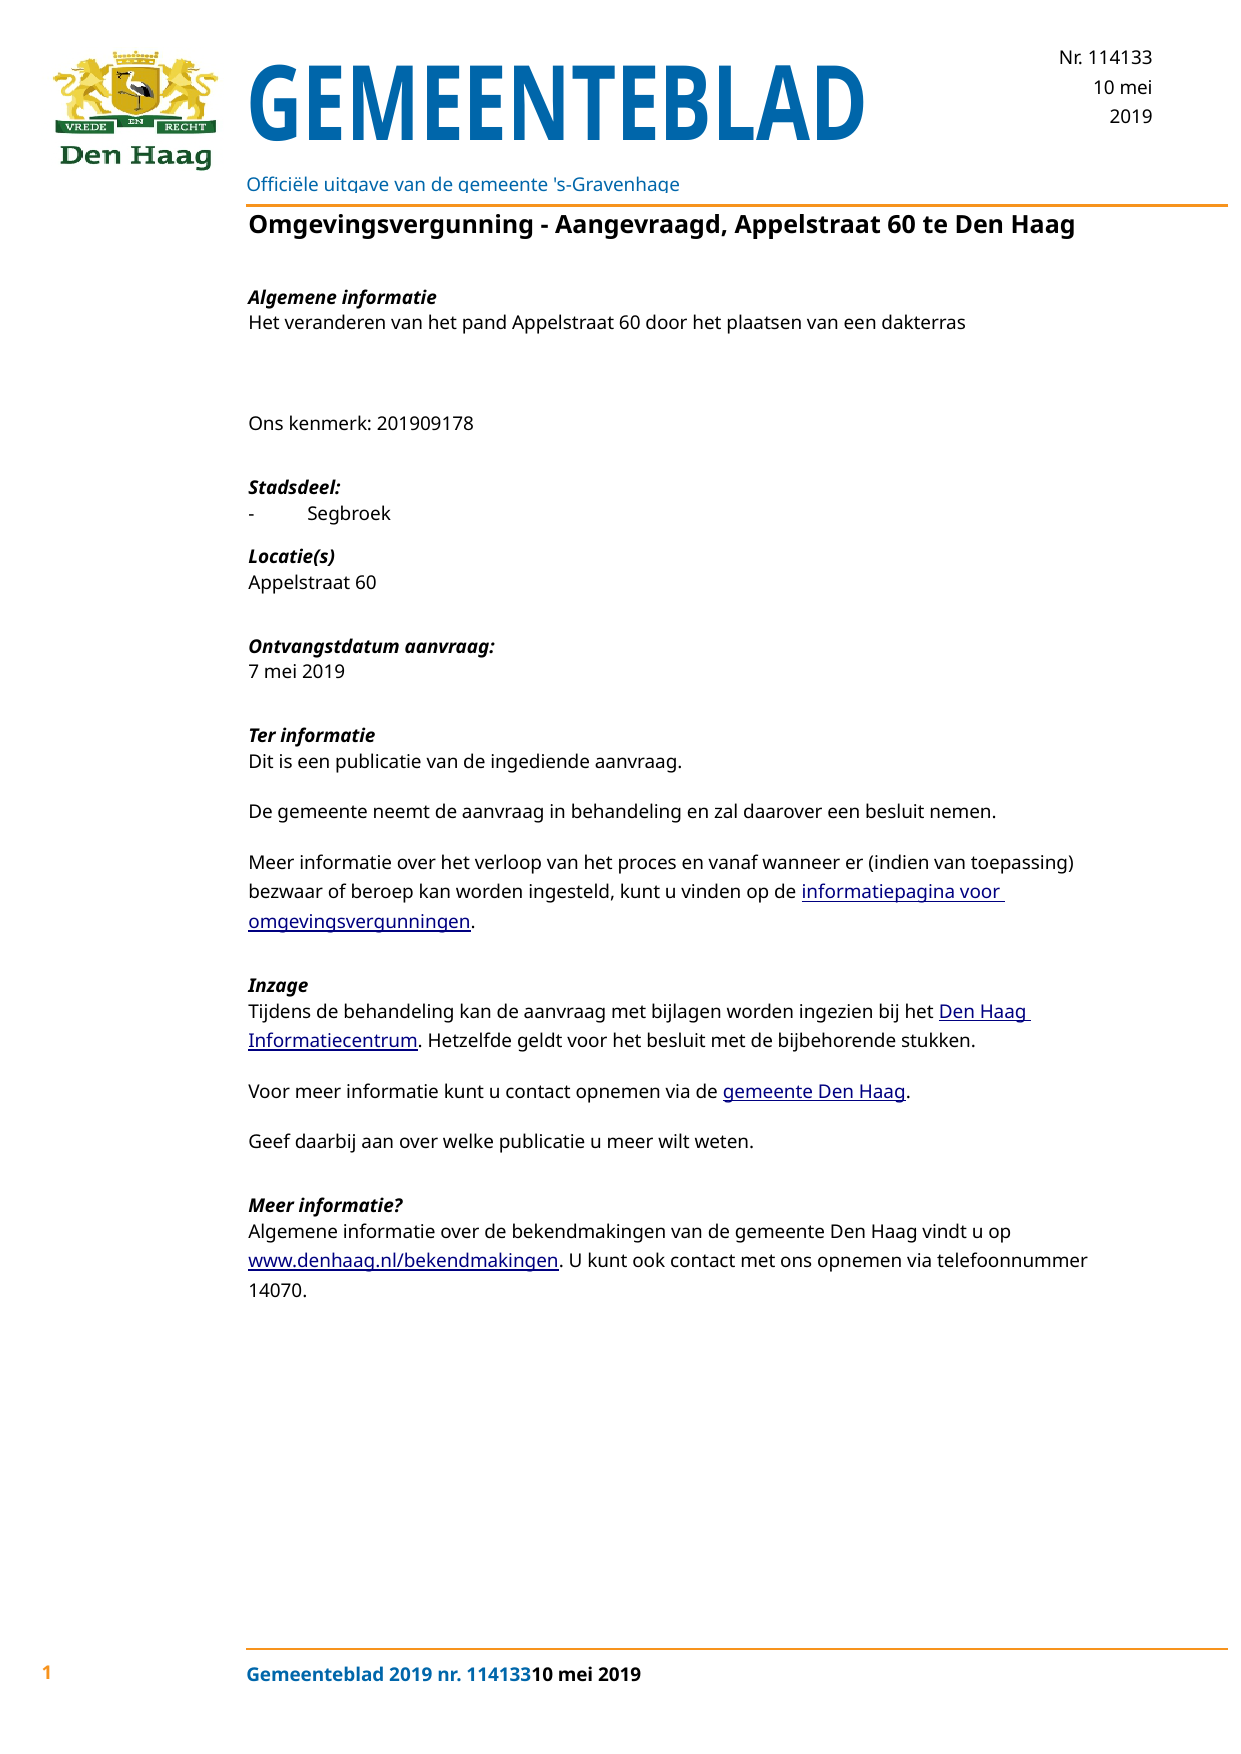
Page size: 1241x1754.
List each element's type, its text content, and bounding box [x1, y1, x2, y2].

text Geef daarbij aan over welke publicatie u meer wilt weten. [248, 1128, 1152, 1154]
text Dit is een publicatie van de ingediende aanvraag. [248, 748, 1152, 774]
text De gemeente neemt de aanvraag in behandeling en zal daarover een besluit nemen. [248, 799, 1152, 824]
text Algemene informatie over de bekendmakingen van de gemeente Den Haag vindt u op www.denhaag.nl/bekendmakingen. U kunt ook contact met ons opnemen via telefoonnummer 14070. [248, 1218, 1152, 1303]
text Ontvangstdatum aanvraag: [248, 633, 1152, 659]
text Algemene informatie [248, 284, 1152, 309]
text Meer informatie? [248, 1192, 1152, 1218]
list Segbroek [248, 500, 1152, 526]
text Tijdens de behandeling kan de aanvraag met bijlagen worden ingezien bij het Den Haag Informatiecentrum. Hetzelfde geldt voor het besluit met de bijbehorende stukken. [248, 998, 1152, 1053]
text Ter informatie [248, 723, 1152, 748]
text Locatie(s) [248, 543, 1152, 569]
text Stadsdeel: [248, 474, 1152, 500]
text 7 mei 2019 [248, 659, 1152, 684]
text Inzage [248, 972, 1152, 998]
picture [41, 47, 231, 172]
text Meer informatie over het verloop van het proces en vanaf wanneer er (indien van toepassing) bezwaar of beroep kan worden ingesteld, kunt u vinden op de informatiepagina voor omgevingsvergunningen. [248, 849, 1152, 934]
text Ons kenmerk: 201909178 [248, 410, 1152, 436]
text Omgevingsvergunning - Aangevraagd, Appelstraat 60 te Den Haag [248, 207, 1152, 241]
text Appelstraat 60 [248, 569, 1152, 595]
text Het veranderen van het pand Appelstraat 60 door het plaatsen van een dakterras [248, 309, 1152, 335]
text Voor meer informatie kunt u contact opnemen via de gemeente Den Haag. [248, 1078, 1152, 1104]
